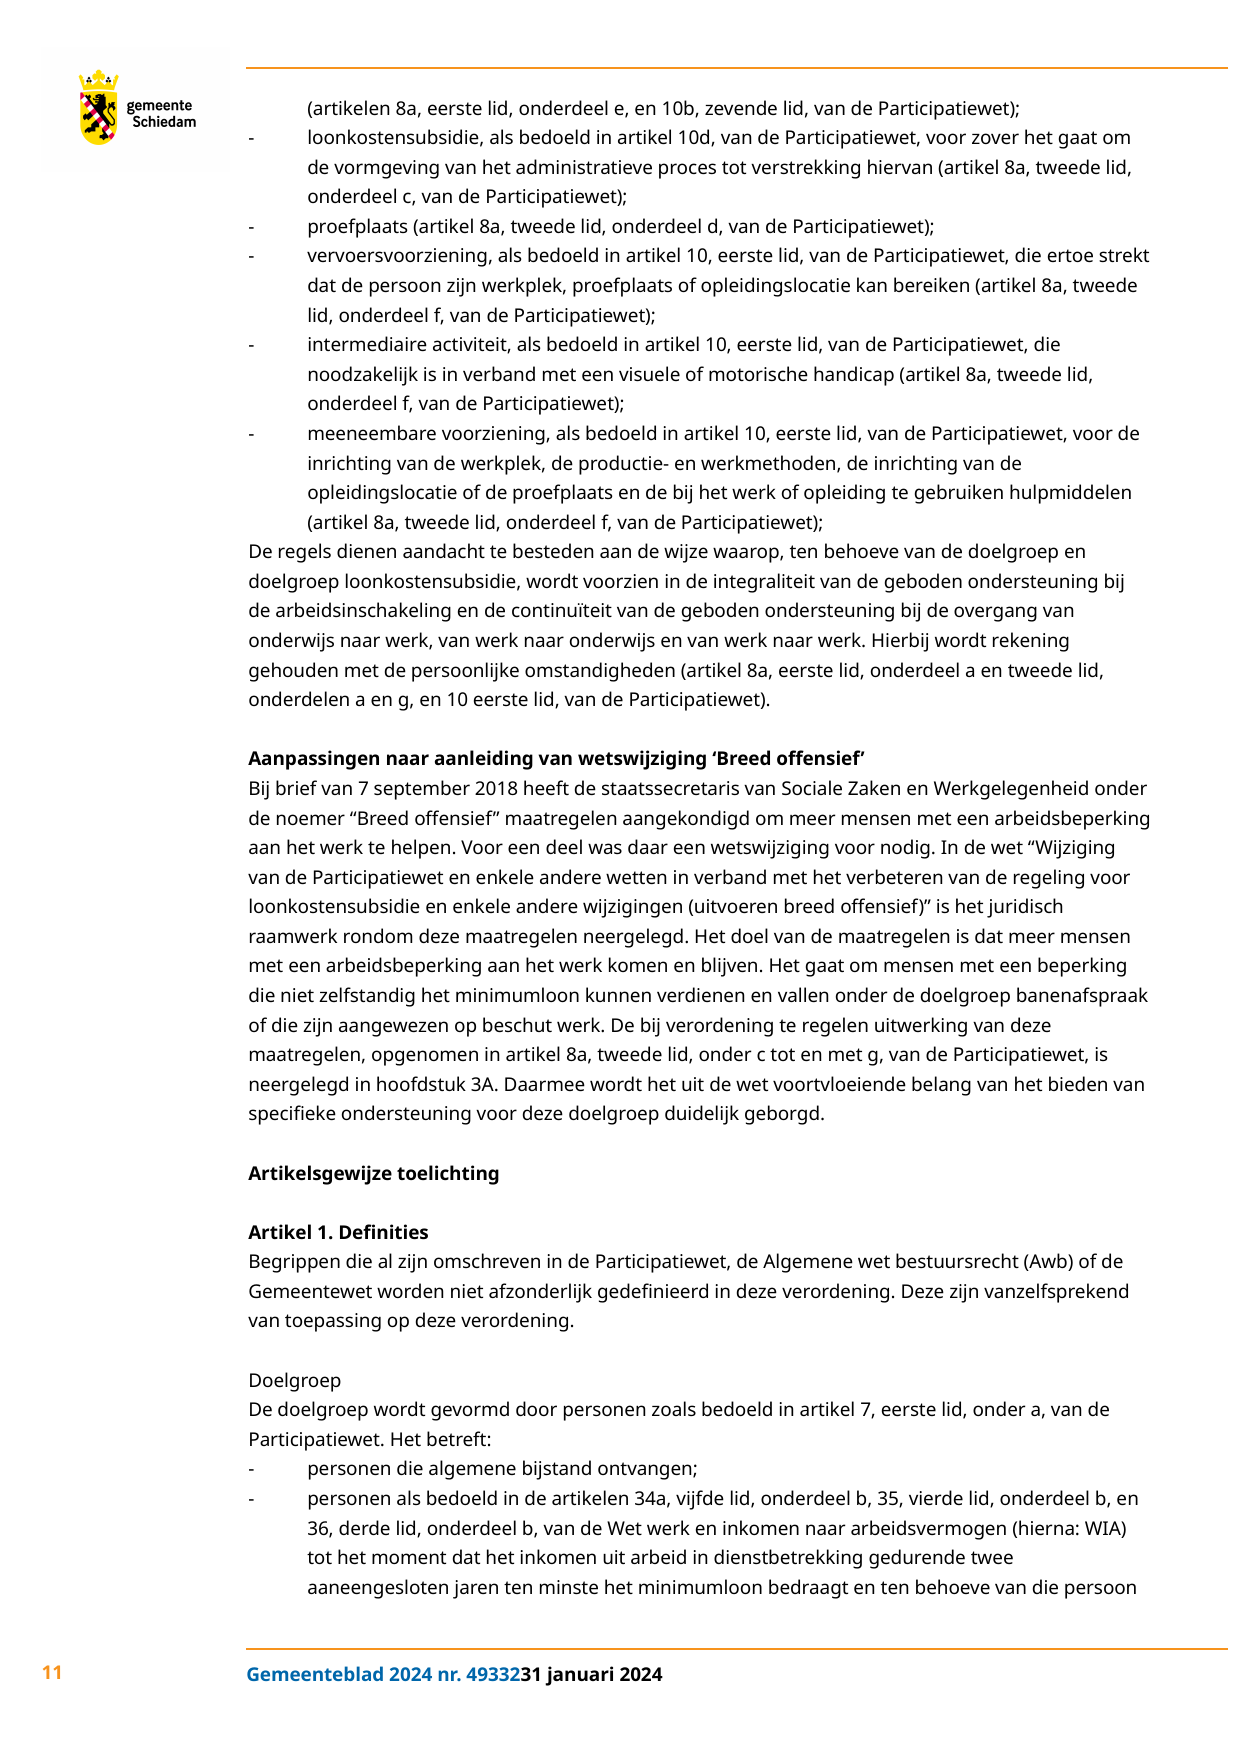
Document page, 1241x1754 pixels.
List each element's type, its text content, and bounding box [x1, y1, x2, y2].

list loonkostensubsidie, als bedoeld in artikel 10d, van de Participatiewet, voor zover het gaat om de vormgeving van het administratieve proces tot verstrekking hiervan (artikel 8a, tweede lid, onderdeel c, van de Participatiewet); [248, 124, 1152, 209]
list personen die algemene bijstand ontvangen; [248, 1456, 1152, 1481]
list meeneembare voorziening, als bedoeld in artikel 10, eerste lid, van de Participatiewet, voor de inrichting van de werkplek, de productie- en werkmethoden, de inrichting van de opleidingslocatie of de proefplaats en de bij het werk of opleiding te gebruiken hulpmiddelen (artikel 8a, tweede lid, onderdeel f, van de Participatiewet); [248, 420, 1152, 535]
text Artikel 1. Definities [248, 1219, 1152, 1245]
text Bij brief van 7 september 2018 heeft de staatssecretaris van Sociale Zaken en Werkgelegenheid onder de noemer “Breed offensief” maatregelen aangekondigd om meer mensen met een arbeidsbeperking aan het werk te helpen. Voor een deel was daar een wetswijziging voor nodig. In de wet “Wijziging van de Participatiewet en enkele andere wetten in verband met het verbeteren van de regeling voor loonkostensubsidie en enkele andere wijzigingen (uitvoeren breed offensief)” is het juridisch raamwerk rondom deze maatregelen neergelegd. Het doel van de maatregelen is dat meer mensen met een arbeidsbeperking aan het werk komen en blijven. Het gaat om mensen met een beperking die niet zelfstandig het minimumloon kunnen verdienen en vallen onder de doelgroep banenafspraak of die zijn aangewezen op beschut werk. De bij verordening te regelen uitwerking van deze maatregelen, opgenomen in artikel 8a, tweede lid, onder c tot en met g, van de Participatiewet, is neergelegd in hoofdstuk 3A. Daarmee wordt het uit de wet voortvloeiende belang van het bieden van specifieke ondersteuning voor deze doelgroep duidelijk geborgd. [248, 775, 1152, 1126]
list (artikelen 8a, eerste lid, onderdeel e, en 10b, zevende lid, van de Participatiewet); [248, 95, 1152, 121]
list intermediaire activiteit, als bedoeld in artikel 10, eerste lid, van de Participatiewet, die noodzakelijk is in verband met een visuele of motorische handicap (artikel 8a, tweede lid, onderdeel f, van de Participatiewet); [248, 331, 1152, 416]
list vervoersvoorziening, als bedoeld in artikel 10, eerste lid, van de Participatiewet, die ertoe strekt dat de persoon zijn werkplek, proefplaats of opleidingslocatie kan bereiken (artikel 8a, tweede lid, onderdeel f, van de Participatiewet); [248, 243, 1152, 328]
text Begrippen die al zijn omschreven in de Participatiewet, de Algemene wet bestuursrecht (Awb) of de Gemeentewet worden niet afzonderlijk gedefinieerd in deze verordening. Deze zijn vanzelfsprekend van toepassing op deze verordening. [248, 1248, 1152, 1333]
text Doelgroep [248, 1367, 1152, 1393]
text Aanpassingen naar aanleiding van wetswijziging ‘Breed offensief’ [248, 746, 1152, 771]
text De doelgroep wordt gevormd door personen zoals bedoeld in artikel 7, eerste lid, onder a, van de Participatiewet. Het betreft: [248, 1396, 1152, 1452]
text De regels dienen aandacht te besteden aan de wijze waarop, ten behoeve van de doelgroep en doelgroep loonkostensubsidie, wordt voorzien in de integraliteit van de geboden ondersteuning bij de arbeidsinschakeling en de continuïteit van de geboden ondersteuning bij de overgang van onderwijs naar werk, van werk naar onderwijs en van werk naar werk. Hierbij wordt rekening gehouden met de persoonlijke omstandigheden (artikel 8a, eerste lid, onderdeel a en tweede lid, onderdelen a en g, en 10 eerste lid, van de Participatiewet). [248, 538, 1152, 712]
list personen als bedoeld in de artikelen 34a, vijfde lid, onderdeel b, 35, vierde lid, onderdeel b, en 36, derde lid, onderdeel b, van de Wet werk en inkomen naar arbeidsvermogen (hierna: WIA) tot het moment dat het inkomen uit arbeid in dienstbetrekking gedurende twee aaneengesloten jaren ten minste het minimumloon bedraagt en ten behoeve van die persoon [248, 1485, 1152, 1600]
text Artikelsgewijze toelichting [248, 1160, 1152, 1186]
list proefplaats (artikel 8a, tweede lid, onderdeel d, van de Participatiewet); [248, 213, 1152, 239]
picture [41, 47, 231, 172]
